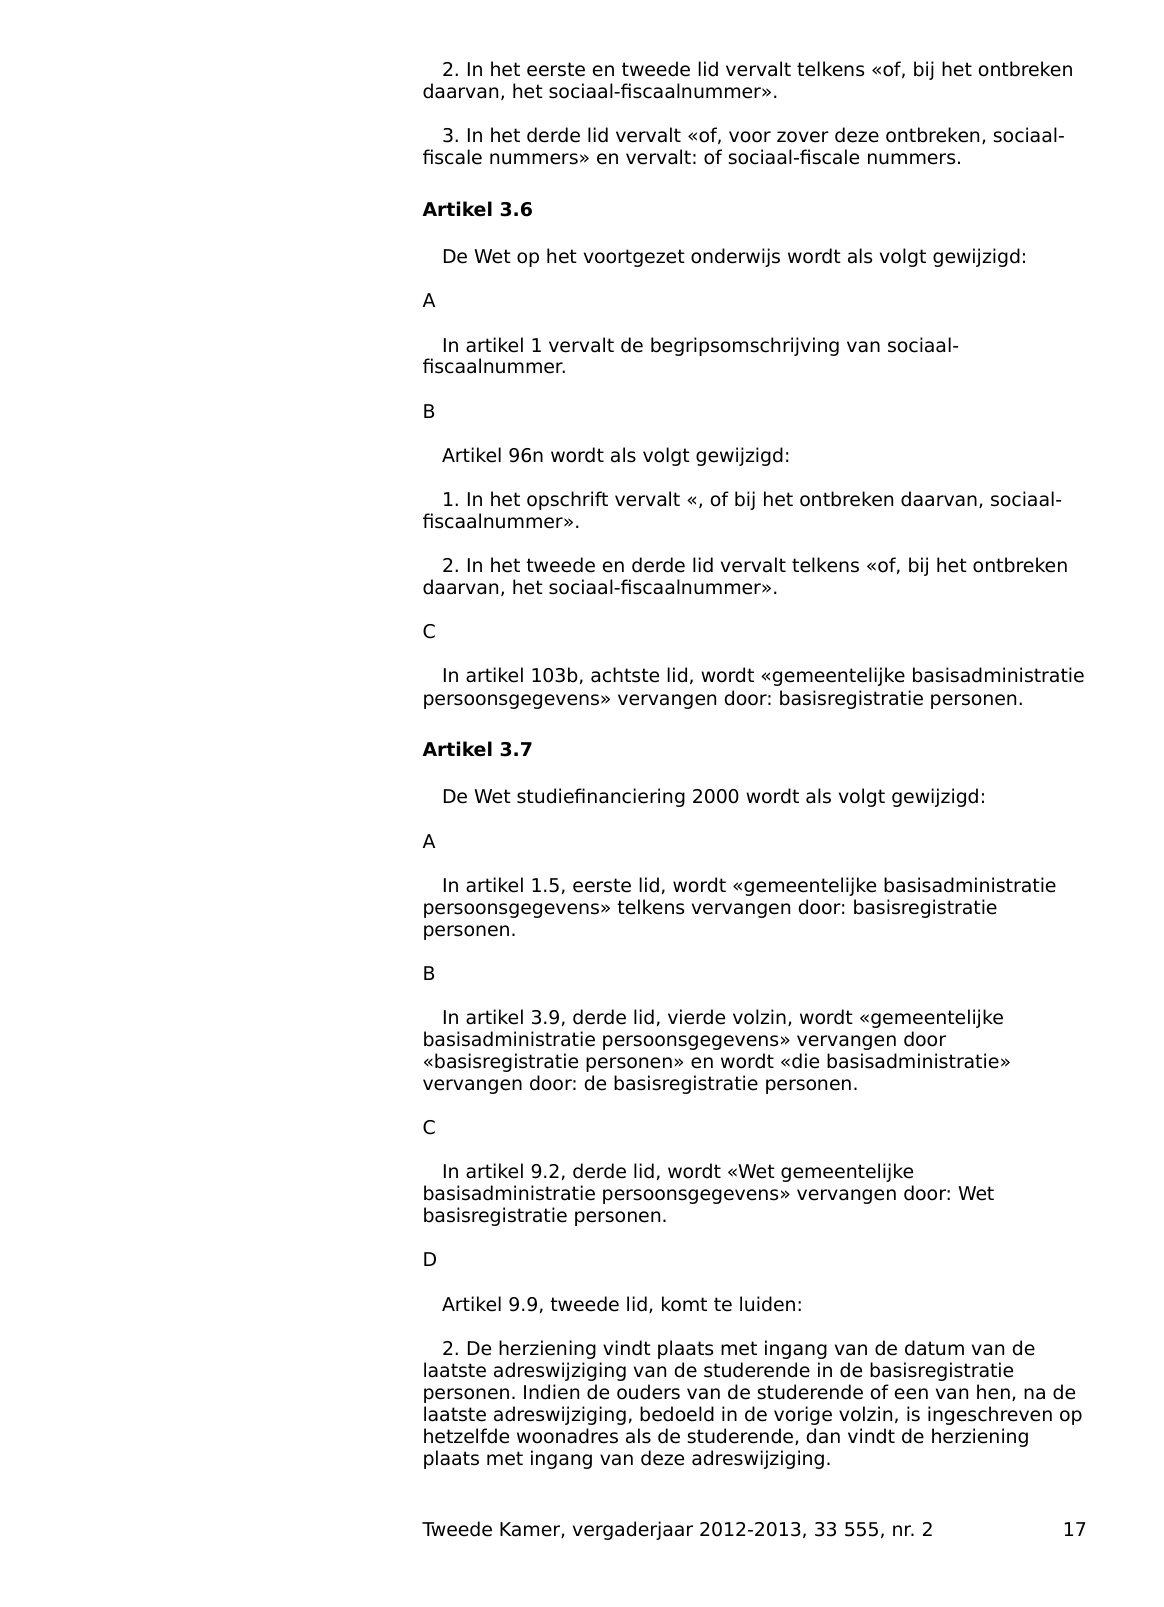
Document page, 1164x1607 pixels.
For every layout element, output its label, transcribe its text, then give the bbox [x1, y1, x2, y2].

text 2. De herziening vindt plaats met ingang van de datum van de laatste adreswijziging van de studerende in de basisregistratie personen. Indien de ouders van de studerende of een van hen, na de laatste adreswijziging, bedoeld in de vorige volzin, is ingeschreven op hetzelfde woonadres als de studerende, dan vindt de herziening plaats met ingang van deze adreswijziging. [422, 1338, 1087, 1469]
text D [422, 1249, 1087, 1271]
text Artikel 96n wordt als volgt gewijzigd: [422, 445, 1087, 467]
text In artikel 1 vervalt de begripsomschrijving van sociaal-fiscaalnummer. [422, 334, 1087, 378]
text 3. In het derde lid vervalt «of, voor zover deze ontbreken, sociaal-fiscale nummers» en vervalt: of sociaal-fiscale nummers. [422, 125, 1087, 169]
subtitle Artikel 3.6 [422, 199, 1087, 221]
text 2. In het tweede en derde lid vervalt telkens «of, bij het ontbreken daarvan, het sociaal-fiscaalnummer». [422, 555, 1087, 599]
text 1. In het opschrift vervalt «, of bij het ontbreken daarvan, sociaal-fiscaalnummer». [422, 489, 1087, 533]
text B [422, 963, 1087, 985]
text 2. In het eerste en tweede lid vervalt telkens «of, bij het ontbreken daarvan, het sociaal-fiscaalnummer». [422, 59, 1087, 103]
text A [422, 290, 1087, 312]
text In artikel 1.5, eerste lid, wordt «gemeentelijke basisadministratie persoonsgegevens» telkens vervangen door: basisregistratie personen. [422, 875, 1087, 941]
text In artikel 103b, achtste lid, wordt «gemeentelijke basisadministratie persoonsgegevens» vervangen door: basisregistratie personen. [422, 665, 1087, 709]
text C [422, 621, 1087, 643]
text De Wet studiefinanciering 2000 wordt als volgt gewijzigd: [422, 786, 1087, 808]
subtitle Artikel 3.7 [422, 739, 1087, 761]
text Artikel 9.9, tweede lid, komt te luiden: [422, 1293, 1087, 1316]
text A [422, 831, 1087, 852]
text C [422, 1117, 1087, 1139]
text In artikel 3.9, derde lid, vierde volzin, wordt «gemeentelijke basisadministratie persoonsgegevens» vervangen door «basisregistratie personen» en wordt «die basisadministratie» vervangen door: de basisregistratie personen. [422, 1007, 1087, 1095]
text De Wet op het voortgezet onderwijs wordt als volgt gewijzigd: [422, 246, 1087, 268]
text B [422, 401, 1087, 423]
text In artikel 9.2, derde lid, wordt «Wet gemeentelijke basisadministratie persoonsgegevens» vervangen door: Wet basisregistratie personen. [422, 1161, 1087, 1227]
